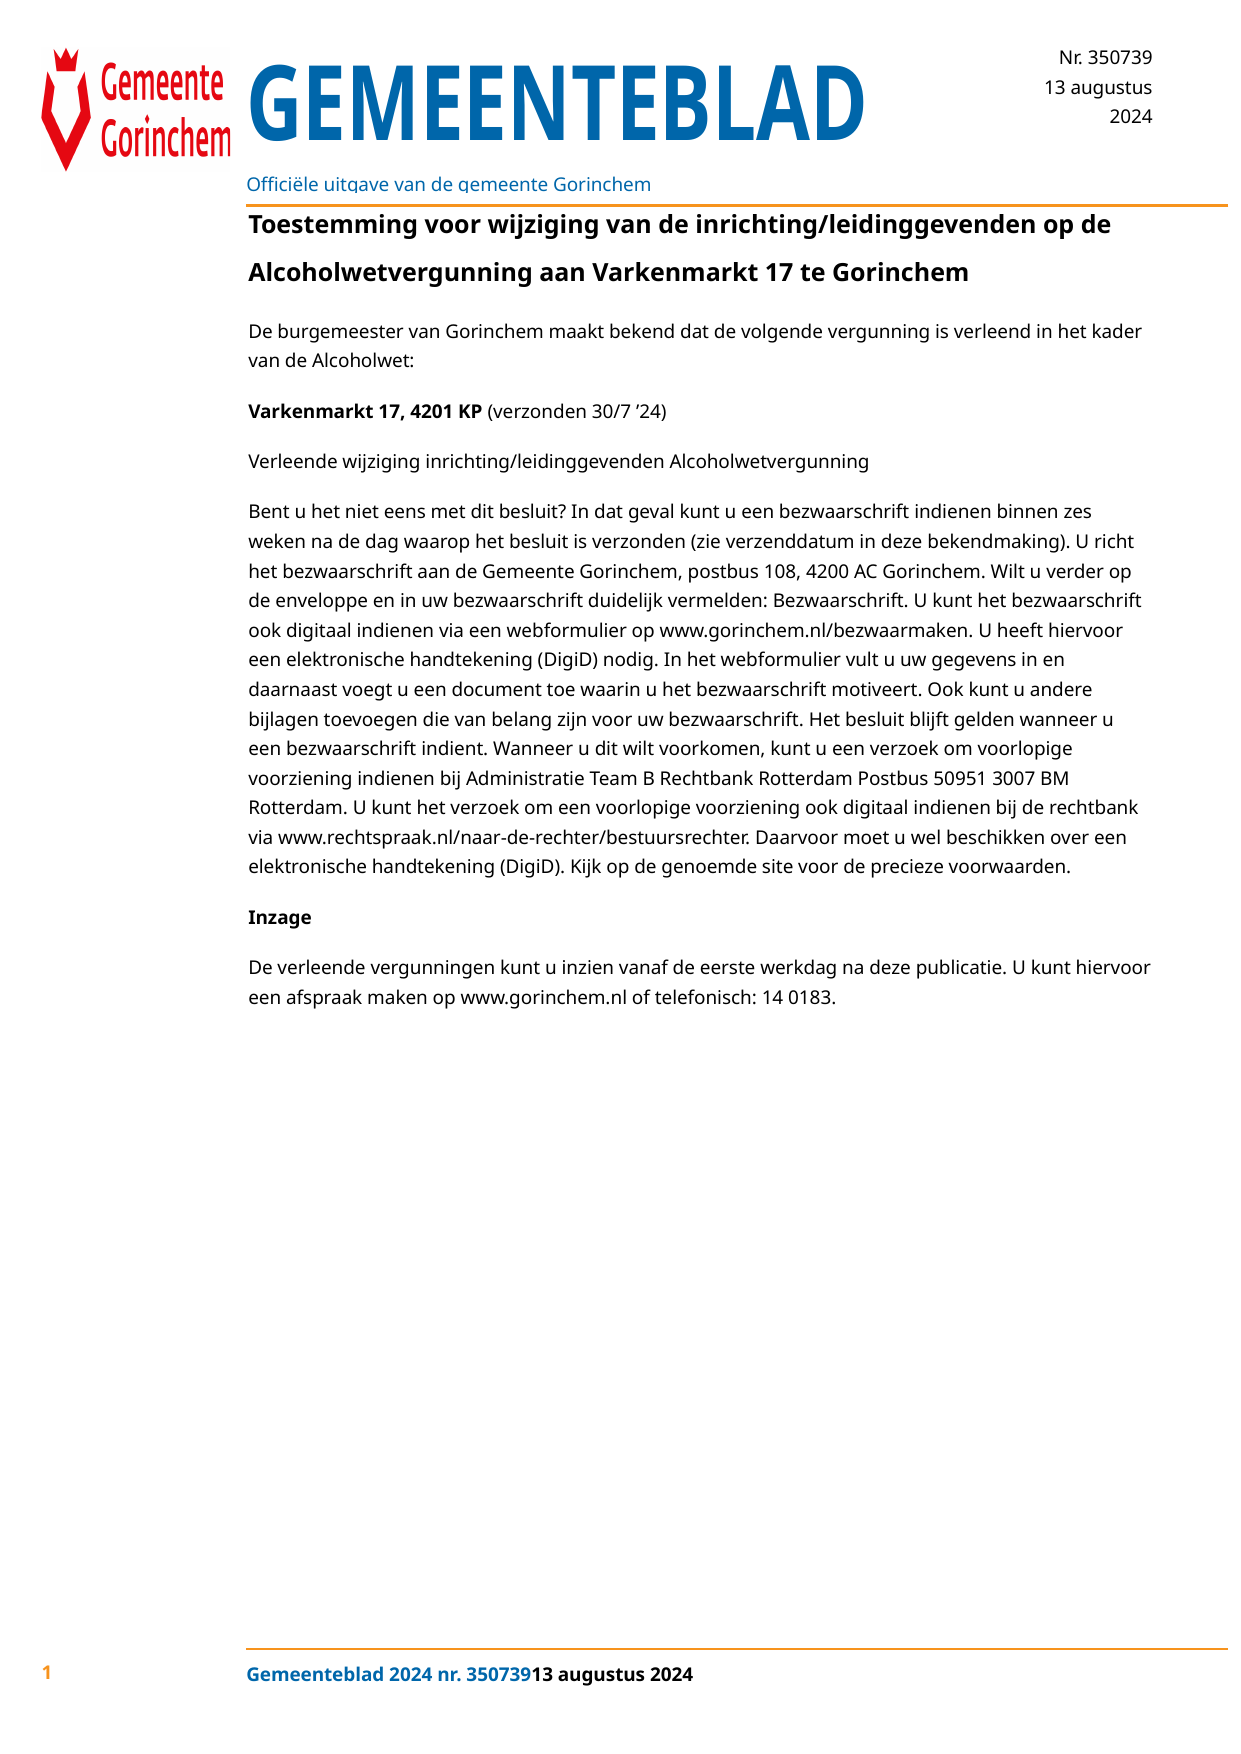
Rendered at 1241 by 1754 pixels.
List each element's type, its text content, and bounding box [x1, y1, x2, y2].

text Bent u het niet eens met dit besluit? In dat geval kunt u een bezwaarschrift indienen binnen zes weken na de dag waarop het besluit is verzonden (zie verzenddatum in deze bekendmaking). U richt het bezwaarschrift aan de Gemeente Gorinchem, postbus 108, 4200 AC Gorinchem. Wilt u verder op de enveloppe en in uw bezwaarschrift duidelijk vermelden: Bezwaarschrift. U kunt het bezwaarschrift ook digitaal indienen via een webformulier op www.gorinchem.nl/bezwaarmaken. U heeft hiervoor een elektronische handtekening (DigiD) nodig. In het webformulier vult u uw gegevens in en daarnaast voegt u een document toe waarin u het bezwaarschrift motiveert. Ook kunt u andere bijlagen toevoegen die van belang zijn voor uw bezwaarschrift. Het besluit blijft gelden wanneer u een bezwaarschrift indient. Wanneer u dit wilt voorkomen, kunt u een verzoek om voorlopige voorziening indienen bij Administratie Team B Rechtbank Rotterdam Postbus 50951 3007 BM Rotterdam. U kunt het verzoek om een voorlopige voorziening ook digitaal indienen bij de rechtbank via www.rechtspraak.nl/naar-de-rechter/bestuursrechter. Daarvoor moet u wel beschikken over een elektronische handtekening (DigiD). Kijk op de genoemde site voor de precieze voorwaarden. [248, 499, 1152, 879]
text De burgemeester van Gorinchem maakt bekend dat de volgende vergunning is verleend in het kader van de Alcoholwet: [248, 318, 1152, 373]
text Verleende wijziging inrichting/leidinggevenden Alcoholwetvergunning [248, 448, 1152, 474]
picture [41, 47, 231, 172]
text Inzage [248, 904, 1152, 930]
text De verleende vergunningen kunt u inzien vanaf de eerste werkdag na deze publicatie. U kunt hiervoor een afspraak maken op www.gorinchem.nl of telefonisch: 14 0183. [248, 954, 1152, 1010]
text Varkenmarkt 17, 4201 KP (verzonden 30/7 ’24) [248, 398, 1152, 424]
text Toestemming voor wijziging van de inrichting/leidinggevenden op de Alcoholwetvergunning aan Varkenmarkt 17 te Gorinchem [248, 207, 1152, 288]
